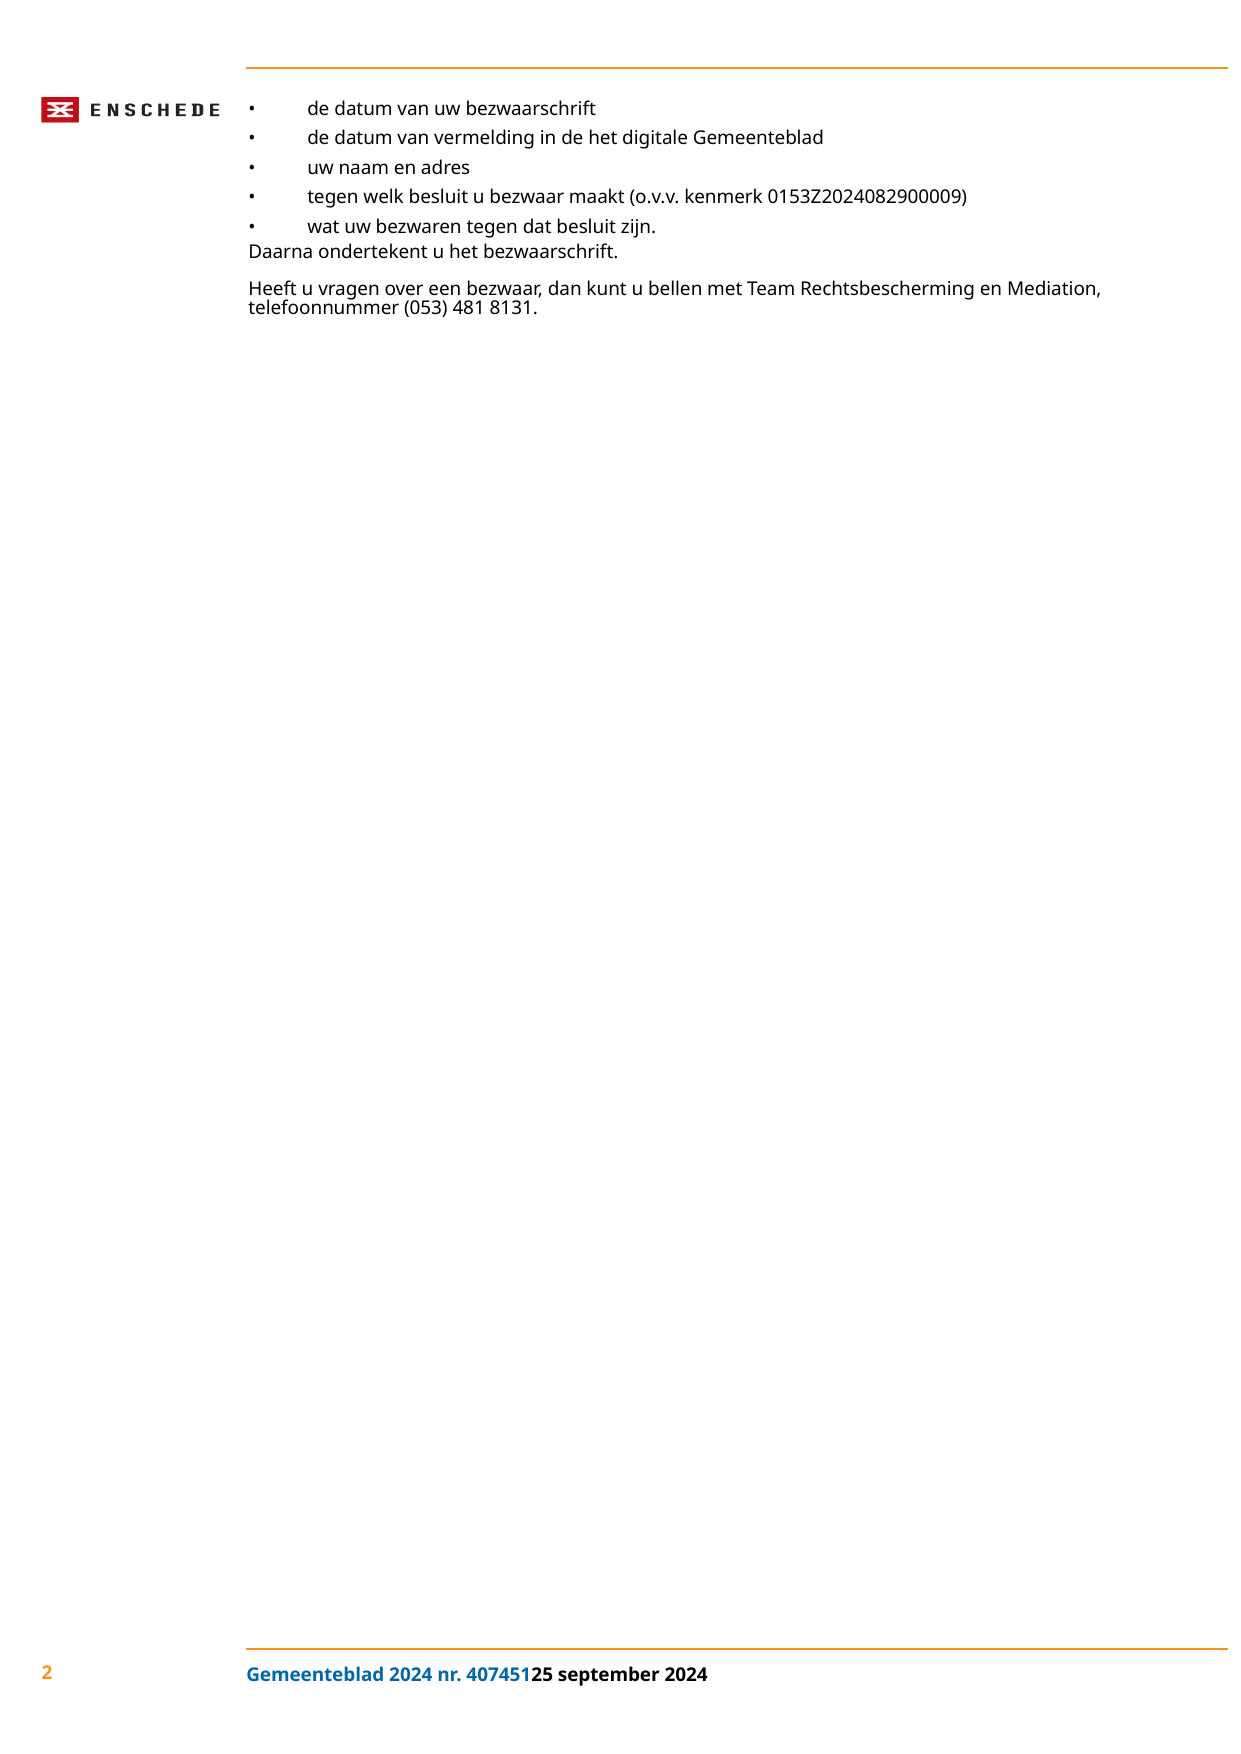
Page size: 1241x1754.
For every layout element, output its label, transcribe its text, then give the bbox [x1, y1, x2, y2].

text Daarna ondertekent u het bezwaarschrift. [248, 243, 1152, 262]
text Heeft u vragen over een bezwaar, dan kunt u bellen met Team Rechtsbescherming en Mediation, telefoonnummer (053) 481 8131. [248, 280, 1152, 318]
list wat uw bezwaren tegen dat besluit zijn. [248, 213, 1152, 239]
list uw naam en adres [248, 154, 1152, 180]
list de datum van vermelding in de het digitale Gemeenteblad [248, 124, 1152, 150]
list de datum van uw bezwaarschrift [248, 95, 1152, 121]
list tegen welk besluit u bezwaar maakt (o.v.v. kenmerk 0153Z2024082900009) [248, 183, 1152, 209]
picture [41, 47, 231, 172]
